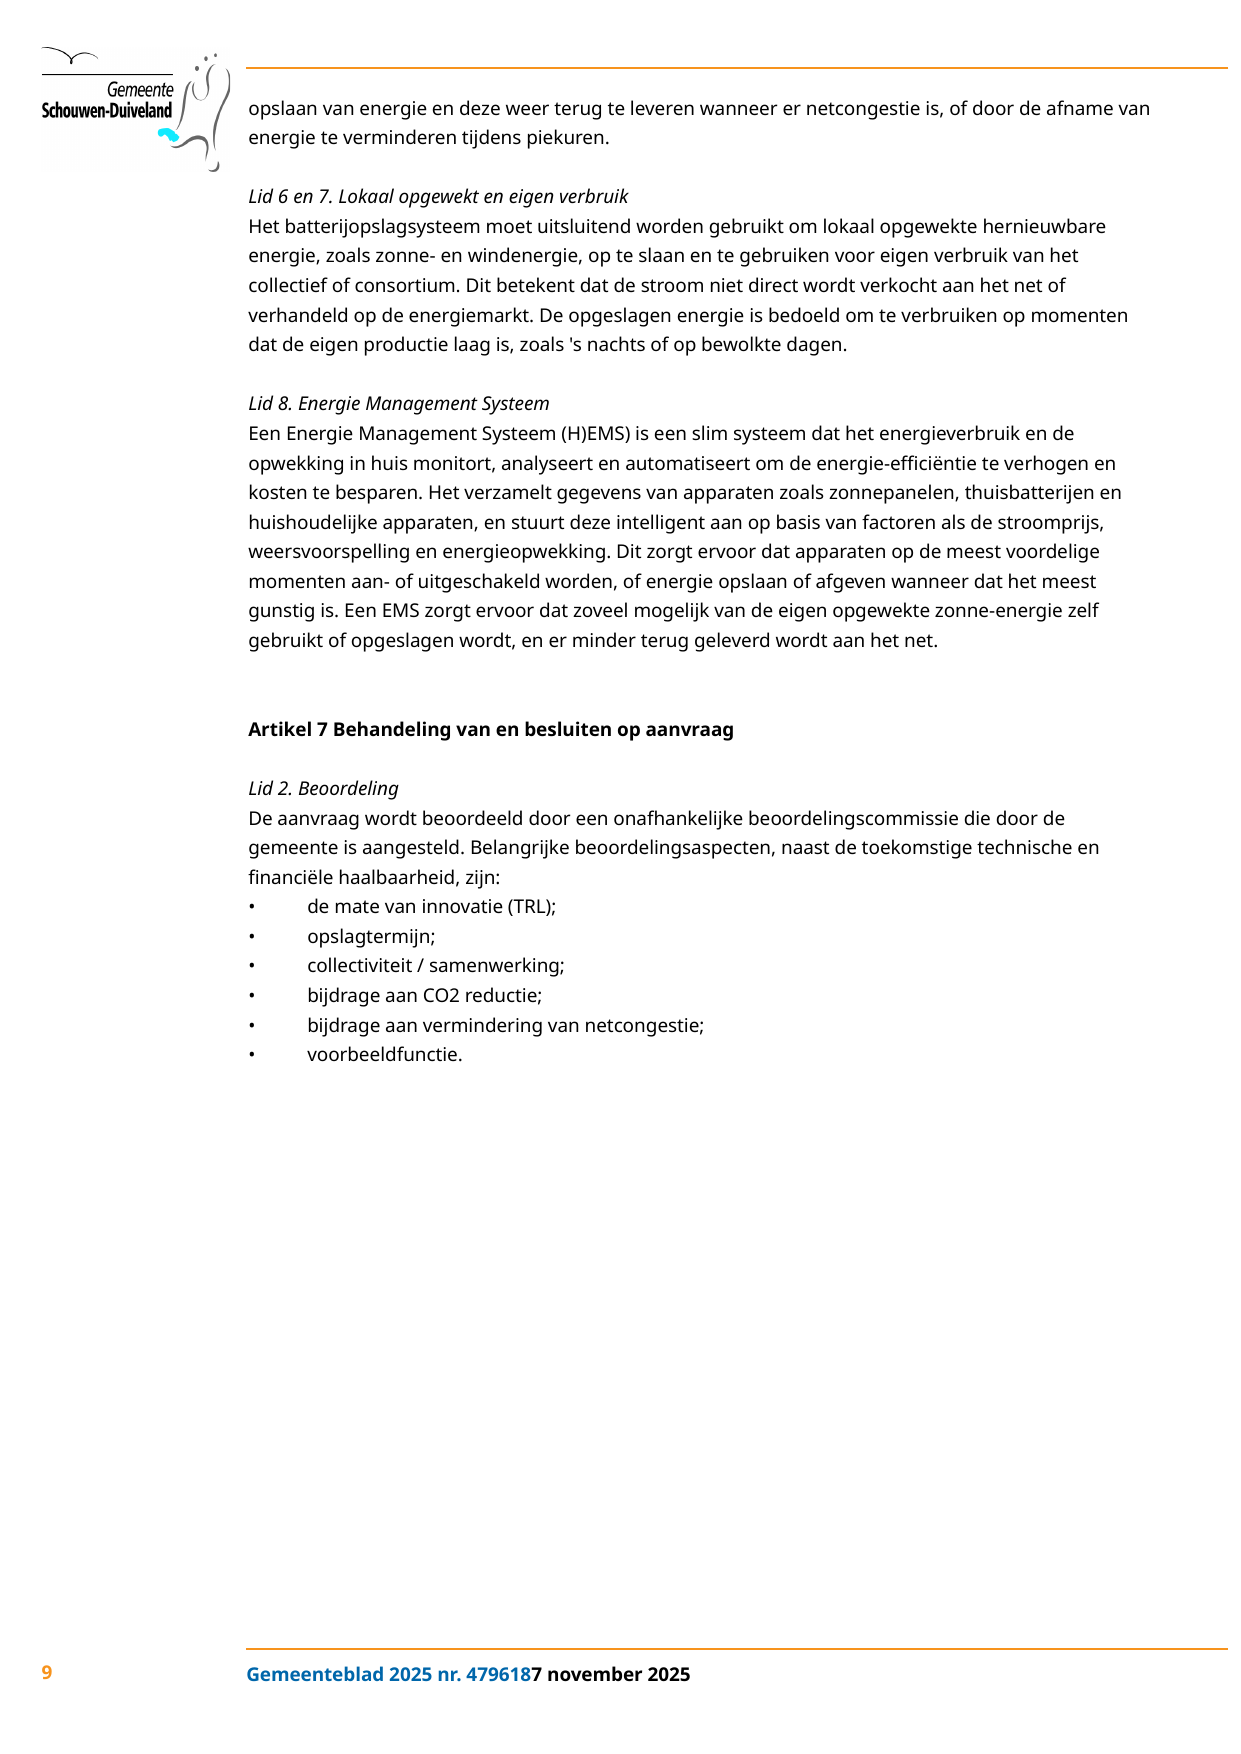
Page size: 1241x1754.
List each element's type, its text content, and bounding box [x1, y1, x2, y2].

list bijdrage aan vermindering van netcongestie; [248, 1012, 1152, 1038]
text opslaan van energie en deze weer terug te leveren wanneer er netcongestie is, of door de afname van energie te verminderen tijdens piekuren. [248, 95, 1152, 150]
text Lid 6 en 7. Lokaal opgewekt en eigen verbruik [248, 183, 1152, 209]
list opslagtermijn; [248, 923, 1152, 949]
list bijdrage aan CO2 reductie; [248, 982, 1152, 1008]
list voorbeeldfunctie. [248, 1041, 1152, 1067]
picture [41, 47, 231, 172]
list de mate van innovatie (TRL); [248, 893, 1152, 919]
text Artikel 7 Behandeling van en besluiten op aanvraag [248, 716, 1152, 742]
text De aanvraag wordt beoordeeld door een onafhankelijke beoordelingscommissie die door de gemeente is aangesteld. Belangrijke beoordelingsaspecten, naast de toekomstige technische en financiële haalbaarheid, zijn: [248, 805, 1152, 890]
text Lid 8. Energie Management Systeem [248, 391, 1152, 416]
text Lid 2. Beoordeling [248, 775, 1152, 801]
list collectiviteit / samenwerking; [248, 953, 1152, 978]
text Een Energie Management Systeem (H)EMS) is een slim systeem dat het energieverbruik en de opwekking in huis monitort, analyseert en automatiseert om de energie-efficiëntie te verhogen en kosten te besparen. Het verzamelt gegevens van apparaten zoals zonnepanelen, thuisbatterijen en huishoudelijke apparaten, en stuurt deze intelligent aan op basis van factoren als de stroomprijs, weersvoorspelling en energieopwekking. Dit zorgt ervoor dat apparaten op de meest voordelige momenten aan- of uitgeschakeld worden, of energie opslaan of afgeven wanneer dat het meest gunstig is. Een EMS zorgt ervoor dat zoveel mogelijk van de eigen opgewekte zonne-energie zelf gebruikt of opgeslagen wordt, en er minder terug geleverd wordt aan het net. [248, 420, 1152, 653]
text Het batterijopslagsysteem moet uitsluitend worden gebruikt om lokaal opgewekte hernieuwbare energie, zoals zonne- en windenergie, op te slaan en te gebruiken voor eigen verbruik van het collectief of consortium. Dit betekent dat de stroom niet direct wordt verkocht aan het net of verhandeld op de energiemarkt. De opgeslagen energie is bedoeld om te verbruiken op momenten dat de eigen productie laag is, zoals 's nachts of op bewolkte dagen. [248, 213, 1152, 357]
